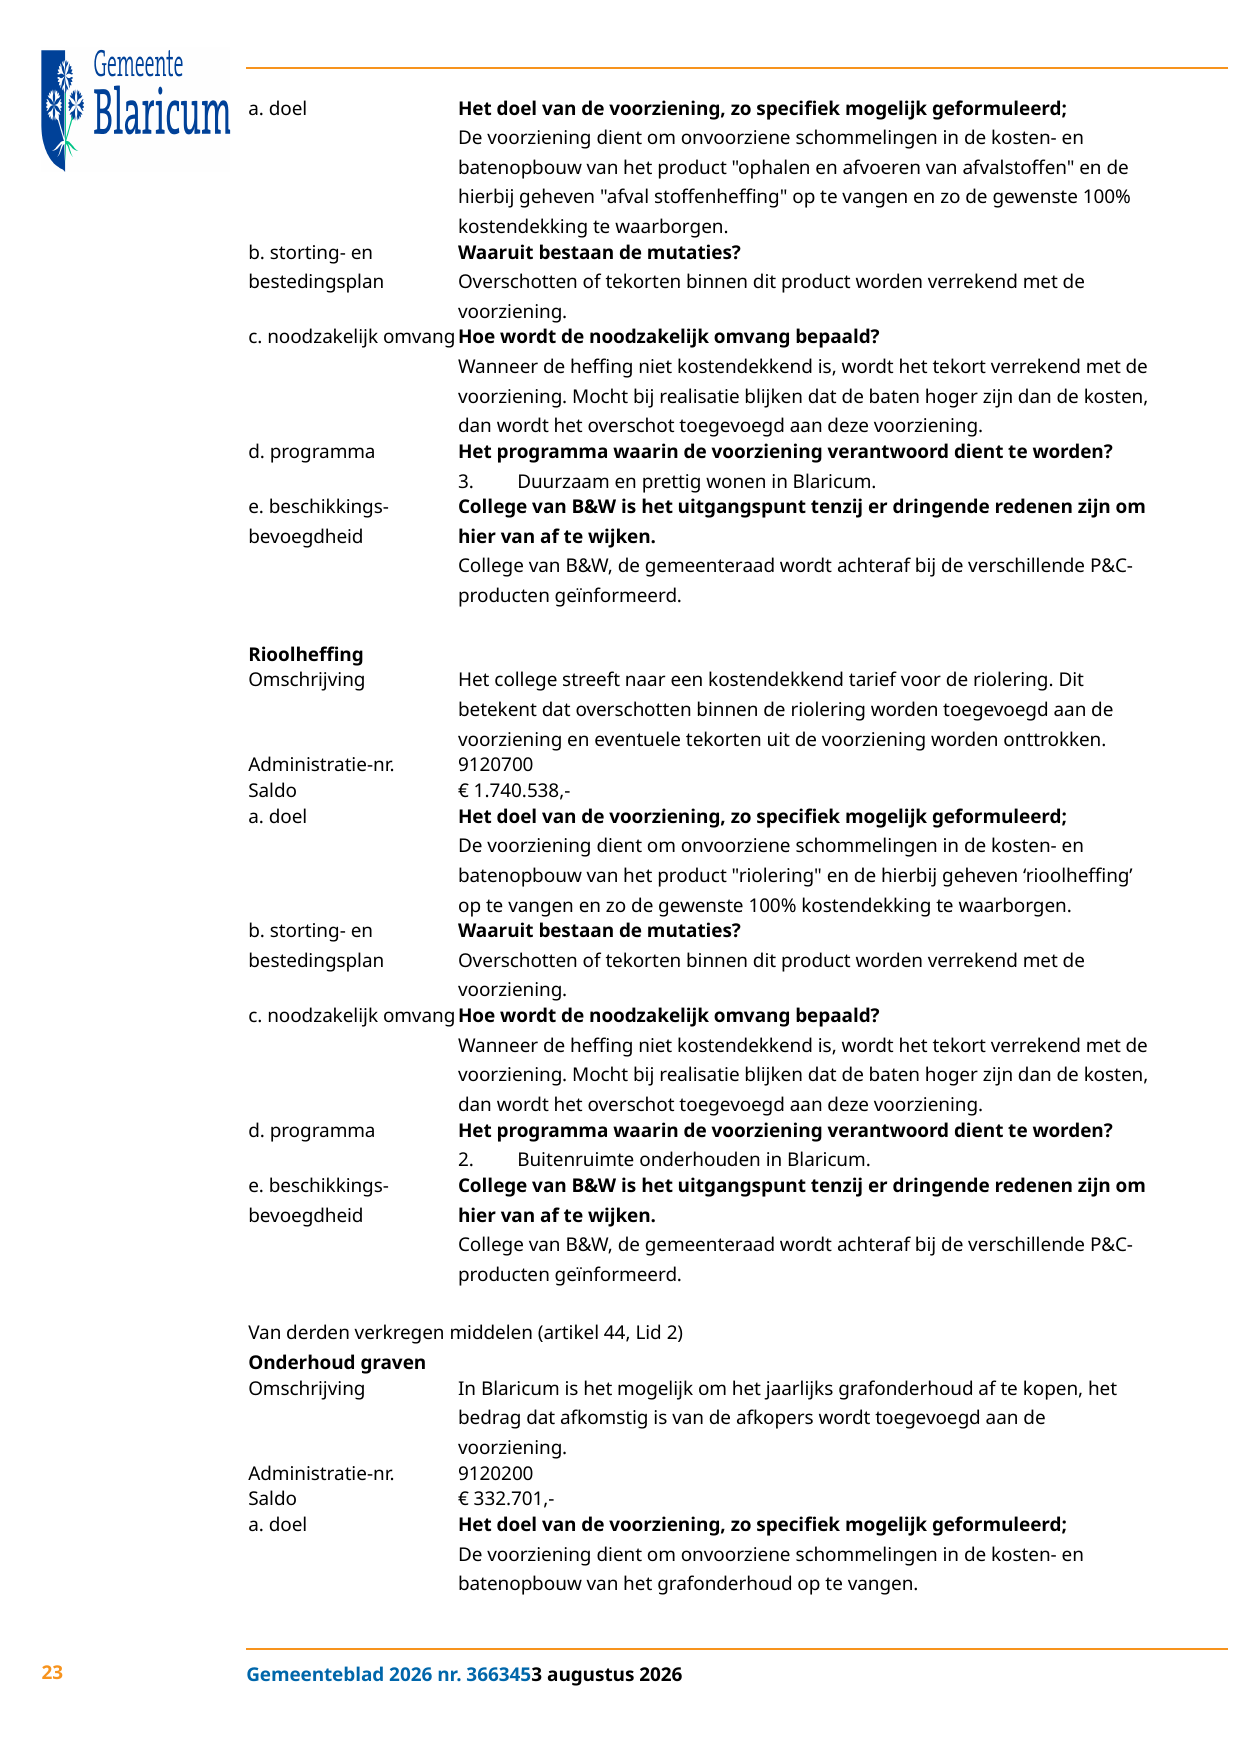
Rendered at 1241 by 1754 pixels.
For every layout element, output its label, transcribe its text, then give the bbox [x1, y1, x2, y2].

table_cell Waaruit bestaan de mutaties? Overschotten of tekorten binnen dit product worden verrekend met de voorziening. [458, 239, 1152, 324]
table_cell Administratie-nr. [248, 1460, 458, 1486]
picture [41, 47, 231, 172]
table_cell Het doel van de voorziening, zo specifiek mogelijk geformuleerd; De voorziening dient om onvoorziene schommelingen in de kosten- en batenopbouw van het product "riolering" en de hierbij geheven ‘rioolheffing’ op te vangen en zo de gewenste 100% kostendekking te waarborgen. [458, 803, 1152, 917]
table_cell In Blaricum is het mogelijk om het jaarlijks grafonderhoud af te kopen, het bedrag dat afkomstig is van de afkopers wordt toegevoegd aan de voorziening. [458, 1375, 1152, 1460]
table_cell College van B&W is het uitgangspunt tenzij er dringende redenen zijn om hier van af te wijken. College van B&W, de gemeenteraad wordt achteraf bij de verschillende P&C-producten geïnformeerd. [458, 1172, 1152, 1287]
table_cell c. noodzakelijk omvang [248, 1003, 458, 1117]
table_cell e. beschikkings-bevoegdheid [248, 494, 458, 608]
table_cell d. programma [248, 1117, 458, 1172]
table_cell € 332.701,- [458, 1486, 1152, 1511]
table_cell Het programma waarin de voorziening verantwoord dient te worden? Buitenruimte onderhouden in Blaricum. [458, 1117, 1152, 1172]
table_cell Het programma waarin de voorziening verantwoord dient te worden? Duurzaam en prettig wonen in Blaricum. [458, 438, 1152, 493]
table_cell e. beschikkings-bevoegdheid [248, 1172, 458, 1287]
table_cell Hoe wordt de noodzakelijk omvang bepaald? Wanneer de heffing niet kostendekkend is, wordt het tekort verrekend met de voorziening. Mocht bij realisatie blijken dat de baten hoger zijn dan de kosten, dan wordt het overschot toegevoegd aan deze voorziening. [458, 324, 1152, 438]
text Van derden verkregen middelen (artikel 44, Lid 2) [248, 1319, 1152, 1345]
table_cell b. storting- en bestedingsplan [248, 918, 458, 1002]
table_cell a. doel [248, 803, 458, 917]
table_cell b. storting- en bestedingsplan [248, 239, 458, 324]
table_cell Het college streeft naar een kostendekkend tarief voor de riolering. Dit betekent dat overschotten binnen de riolering worden toegevoegd aan de voorziening en eventuele tekorten uit de voorziening worden onttrokken. [458, 667, 1152, 752]
table_header Rioolheffing [248, 641, 1152, 667]
table_cell Hoe wordt de noodzakelijk omvang bepaald? Wanneer de heffing niet kostendekkend is, wordt het tekort verrekend met de voorziening. Mocht bij realisatie blijken dat de baten hoger zijn dan de kosten, dan wordt het overschot toegevoegd aan deze voorziening. [458, 1003, 1152, 1117]
table_cell Administratie-nr. [248, 752, 458, 777]
table_cell Saldo [248, 1486, 458, 1511]
table_cell a. doel [248, 1511, 458, 1596]
table_cell € 1.740.538,- [458, 777, 1152, 803]
table_cell Omschrijving [248, 1375, 458, 1460]
table_cell d. programma [248, 438, 458, 493]
table_cell Saldo [248, 777, 458, 803]
table_cell Het doel van de voorziening, zo specifiek mogelijk geformuleerd; De voorziening dient om onvoorziene schommelingen in de kosten- en batenopbouw van het product "ophalen en afvoeren van afvalstoffen" en de hierbij geheven "afval stoffenheffing" op te vangen en zo de gewenste 100% kostendekking te waarborgen. [458, 95, 1152, 239]
table_header Onderhoud graven [248, 1349, 1152, 1375]
table_cell Waaruit bestaan de mutaties? Overschotten of tekorten binnen dit product worden verrekend met de voorziening. [458, 918, 1152, 1002]
table_cell College van B&W is het uitgangspunt tenzij er dringende redenen zijn om hier van af te wijken. College van B&W, de gemeenteraad wordt achteraf bij de verschillende P&C-producten geïnformeerd. [458, 494, 1152, 608]
table_cell 9120200 [458, 1460, 1152, 1486]
table_cell 9120700 [458, 752, 1152, 777]
table_cell a. doel [248, 95, 458, 239]
table_cell Omschrijving [248, 667, 458, 752]
table_cell Het doel van de voorziening, zo specifiek mogelijk geformuleerd; De voorziening dient om onvoorziene schommelingen in de kosten- en batenopbouw van het grafonderhoud op te vangen. [458, 1511, 1152, 1596]
table_cell c. noodzakelijk omvang [248, 324, 458, 438]
